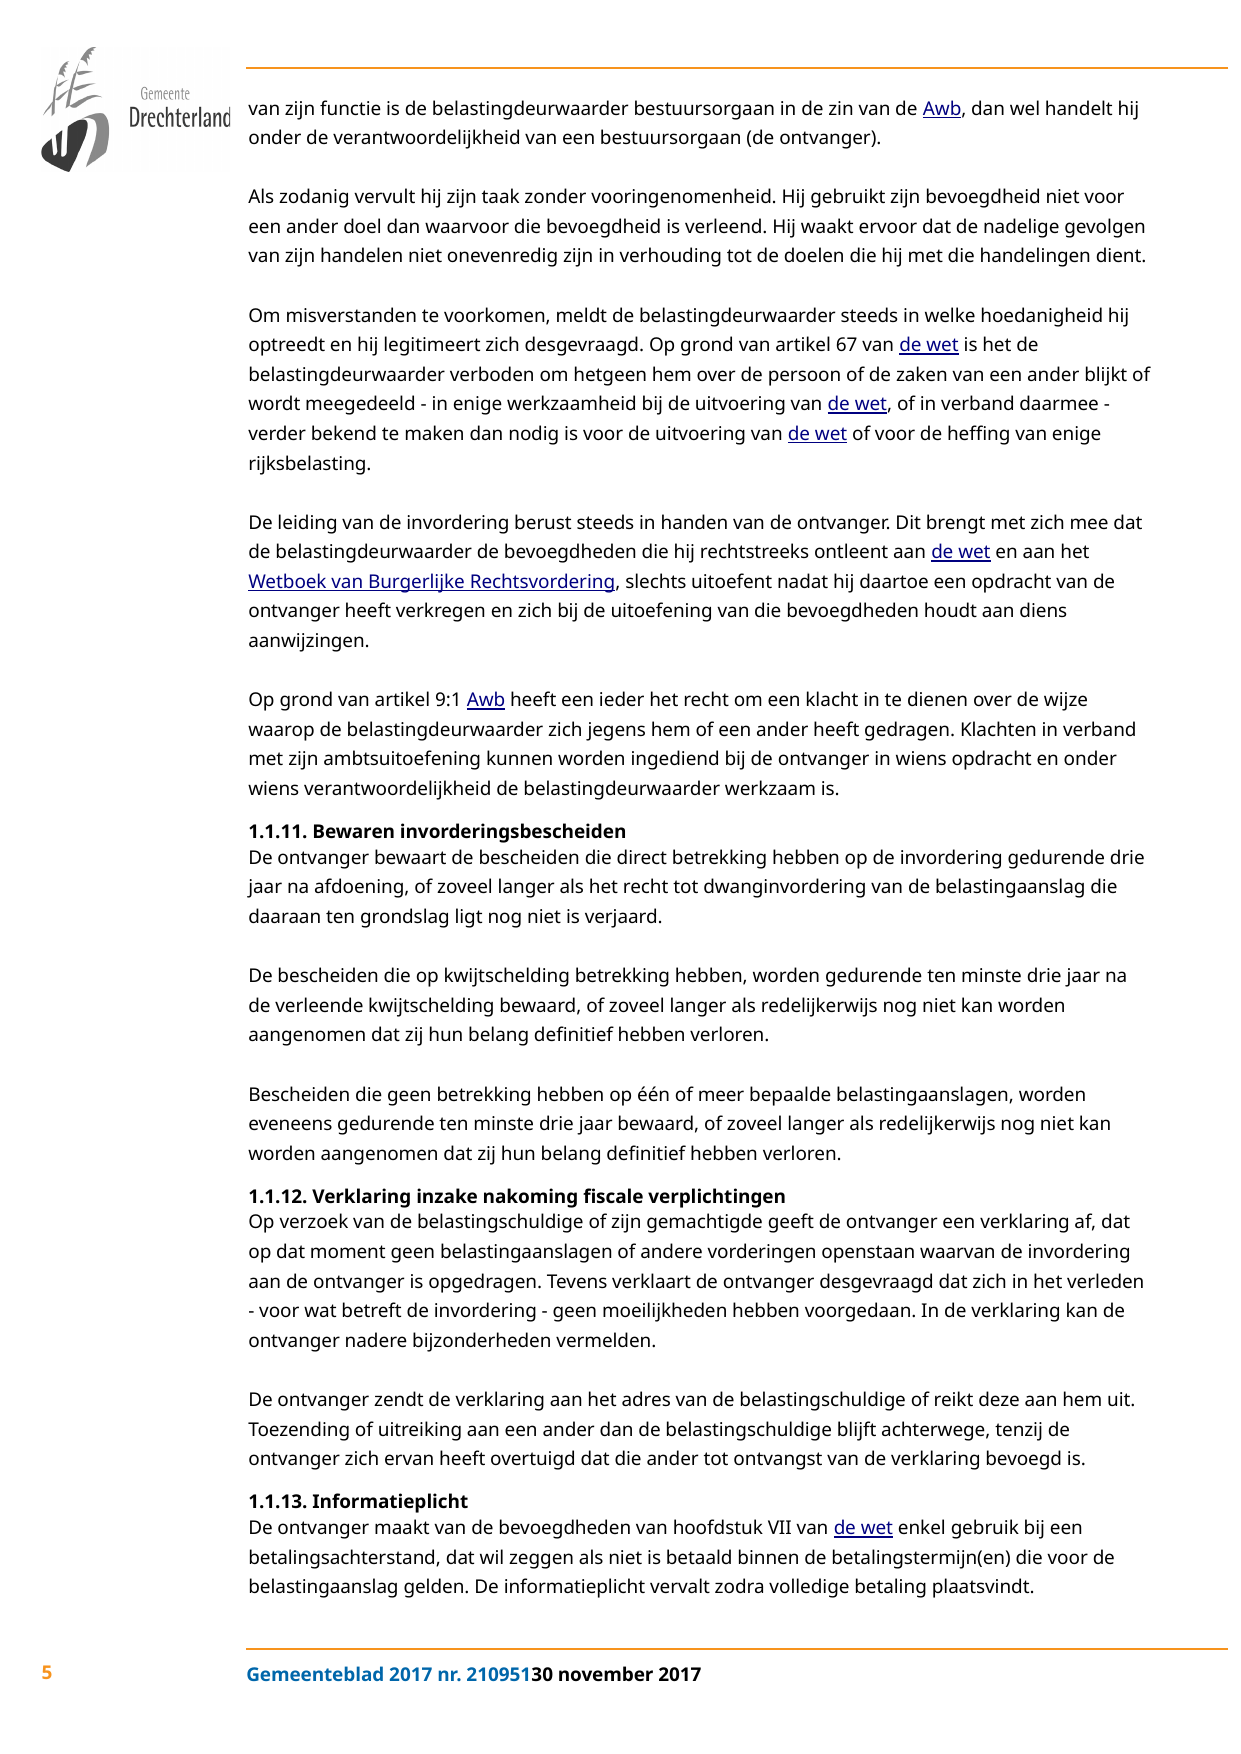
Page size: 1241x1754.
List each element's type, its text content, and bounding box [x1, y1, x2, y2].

text De bescheiden die op kwijtschelding betrekking hebben, worden gedurende ten minste drie jaar na de verleende kwijtschelding bewaard, of zoveel langer als redelijkerwijs nog niet kan worden aangenomen dat zij hun belang definitief hebben verloren. [248, 962, 1152, 1047]
text 1.1.12. Verklaring inzake nakoming fiscale verplichtingen [248, 1183, 1152, 1209]
text De ontvanger bewaart de bescheiden die direct betrekking hebben op de invordering gedurende drie jaar na afdoening, of zoveel langer als het recht tot dwanginvordering van de belastingaanslag die daaraan ten grondslag ligt nog niet is verjaard. [248, 844, 1152, 929]
text De ontvanger zendt de verklaring aan het adres van de belastingschuldige of reikt deze aan hem uit. Toezending of uitreiking aan een ander dan de belastingschuldige blijft achterwege, tenzij de ontvanger zich ervan heeft overtuigd dat die ander tot ontvangst van de verklaring bevoegd is. [248, 1386, 1152, 1471]
picture [41, 47, 231, 172]
text De leiding van de invordering berust steeds in handen van de ontvanger. Dit brengt met zich mee dat de belastingdeurwaarder de bevoegdheden die hij rechtstreeks ontleent aan de wet en aan het Wetboek van Burgerlijke Rechtsvordering, slechts uitoefent nadat hij daartoe een opdracht van de ontvanger heeft verkregen en zich bij de uitoefening van die bevoegdheden houdt aan diens aanwijzingen. [248, 509, 1152, 653]
text Om misverstanden te voorkomen, meldt de belastingdeurwaarder steeds in welke hoedanigheid hij optreedt en hij legitimeert zich desgevraagd. Op grond van artikel 67 van de wet is het de belastingdeurwaarder verboden om hetgeen hem over de persoon of de zaken van een ander blijkt of wordt meegedeeld - in enige werkzaamheid bij de uitvoering van de wet, of in verband daarmee - verder bekend te maken dan nodig is voor de uitvoering van de wet of voor de heffing van enige rijksbelasting. [248, 302, 1152, 476]
text De ontvanger maakt van de bevoegdheden van hoofdstuk VII van de wet enkel gebruik bij een betalingsachterstand, dat wil zeggen als niet is betaald binnen de betalingstermijn(en) die voor de belastingaanslag gelden. De informatieplicht vervalt zodra volledige betaling plaatsvindt. [248, 1514, 1152, 1599]
text Als zodanig vervult hij zijn taak zonder vooringenomenheid. Hij gebruikt zijn bevoegdheid niet voor een ander doel dan waarvoor die bevoegdheid is verleend. Hij waakt ervoor dat de nadelige gevolgen van zijn handelen niet onevenredig zijn in verhouding tot de doelen die hij met die handelingen dient. [248, 183, 1152, 268]
text Op verzoek van de belastingschuldige of zijn gemachtigde geeft de ontvanger een verklaring af, dat op dat moment geen belastingaanslagen of andere vorderingen openstaan waarvan de invordering aan de ontvanger is opgedragen. Tevens verklaart de ontvanger desgevraagd dat zich in het verleden - voor wat betreft de invordering - geen moeilijkheden hebben voorgedaan. In de verklaring kan de ontvanger nadere bijzonderheden vermelden. [248, 1209, 1152, 1353]
text van zijn functie is de belastingdeurwaarder bestuursorgaan in de zin van de Awb, dan wel handelt hij onder de verantwoordelijkheid van een bestuursorgaan (de ontvanger). [248, 95, 1152, 150]
text 1.1.11. Bewaren invorderingsbescheiden [248, 818, 1152, 844]
text Op grond van artikel 9:1 Awb heeft een ieder het recht om een klacht in te dienen over de wijze waarop de belastingdeurwaarder zich jegens hem of een ander heeft gedragen. Klachten in verband met zijn ambtsuitoefening kunnen worden ingediend bij de ontvanger in wiens opdracht en onder wiens verantwoordelijkheid de belastingdeurwaarder werkzaam is. [248, 686, 1152, 801]
text Bescheiden die geen betrekking hebben op één of meer bepaalde belastingaanslagen, worden eveneens gedurende ten minste drie jaar bewaard, of zoveel langer als redelijkerwijs nog niet kan worden aangenomen dat zij hun belang definitief hebben verloren. [248, 1081, 1152, 1166]
text 1.1.13. Informatieplicht [248, 1488, 1152, 1514]
